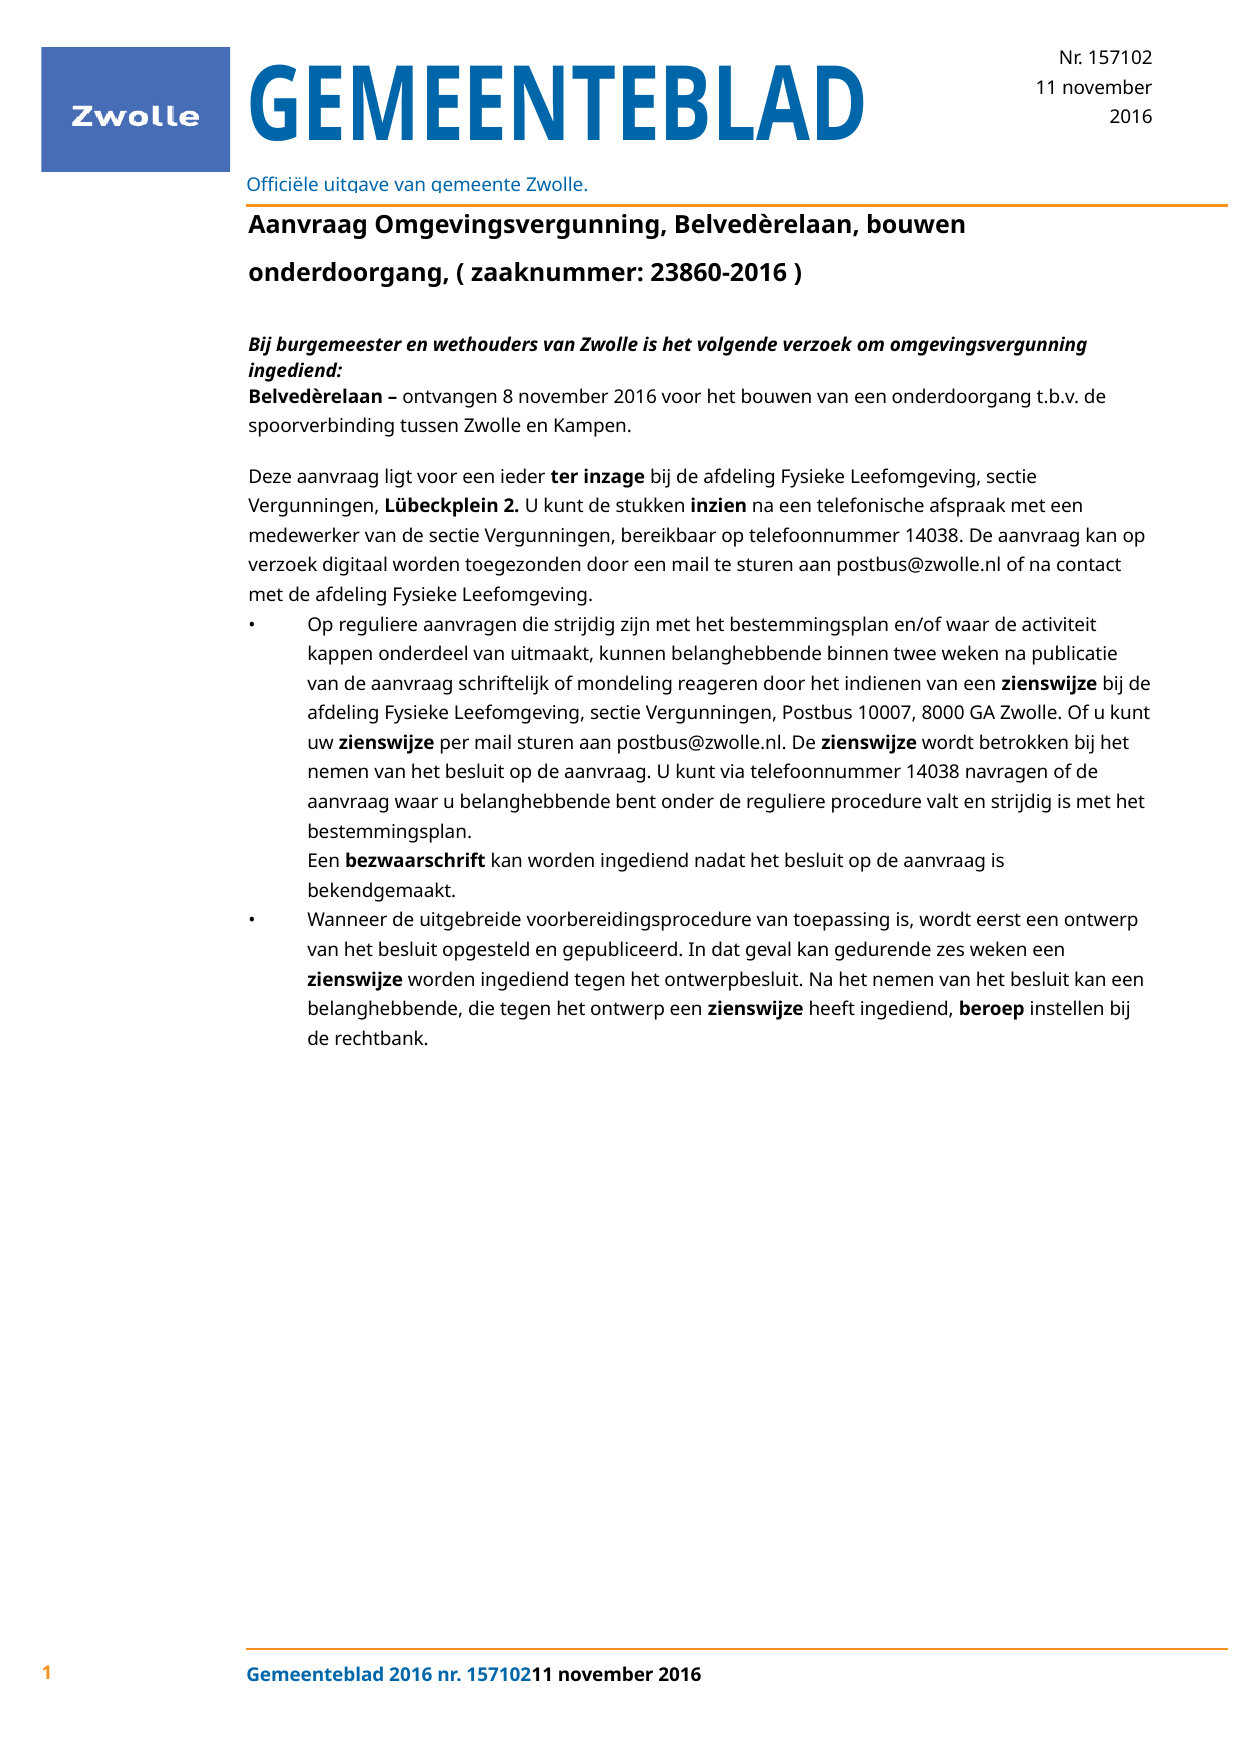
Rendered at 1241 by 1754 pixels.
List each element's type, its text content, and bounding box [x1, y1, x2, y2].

picture [41, 47, 231, 172]
text Belvedèrelaan – ontvangen 8 november 2016 voor het bouwen van een onderdoorgang t.b.v. de spoorverbinding tussen Zwolle en Kampen. [248, 383, 1152, 438]
text Deze aanvraag ligt voor een ieder ter inzage bij de afdeling Fysieke Leefomgeving, sectie Vergunningen, Lübeckplein 2. U kunt de stukken inzien na een telefonische afspraak met een medewerker van de sectie Vergunningen, bereikbaar op telefoonnummer 14038. De aanvraag kan op verzoek digitaal worden toegezonden door een mail te sturen aan postbus@zwolle.nl of na contact met de afdeling Fysieke Leefomgeving. [248, 463, 1152, 607]
text Aanvraag Omgevingsvergunning, Belvedèrelaan, bouwen onderdoorgang, ( zaaknummer: 23860-2016 ) [248, 207, 1152, 288]
list Op reguliere aanvragen die strijdig zijn met het bestemmingsplan en/of waar de activiteit kappen onderdeel van uitmaakt, kunnen belanghebbende binnen twee weken na publicatie van de aanvraag schriftelijk of mondeling reageren door het indienen van een zienswijze bij de afdeling Fysieke Leefomgeving, sectie Vergunningen, Postbus 10007, 8000 GA Zwolle. Of u kunt uw zienswijze per mail sturen aan postbus@zwolle.nl. De zienswijze wordt betrokken bij het nemen van het besluit op de aanvraag. U kunt via telefoonnummer 14038 navragen of de aanvraag waar u belanghebbende bent onder de reguliere procedure valt en strijdig is met het bestemmingsplan. [248, 611, 1152, 844]
list Wanneer de uitgebreide voorbereidingsprocedure van toepassing is, wordt eerst een ontwerp van het besluit opgesteld en gepubliceerd. In dat geval kan gedurende zes weken een zienswijze worden ingediend tegen het ontwerpbesluit. Na het nemen van het besluit kan een belanghebbende, die tegen het ontwerp een zienswijze heeft ingediend, beroep instellen bij de rechtbank. [248, 907, 1152, 1051]
list Een bezwaarschrift kan worden ingediend nadat het besluit op de aanvraag is bekendgemaakt. [248, 847, 1152, 903]
text Bij burgemeester en wethouders van Zwolle is het volgende verzoek om omgevingsvergunning ingediend: [248, 331, 1152, 383]
